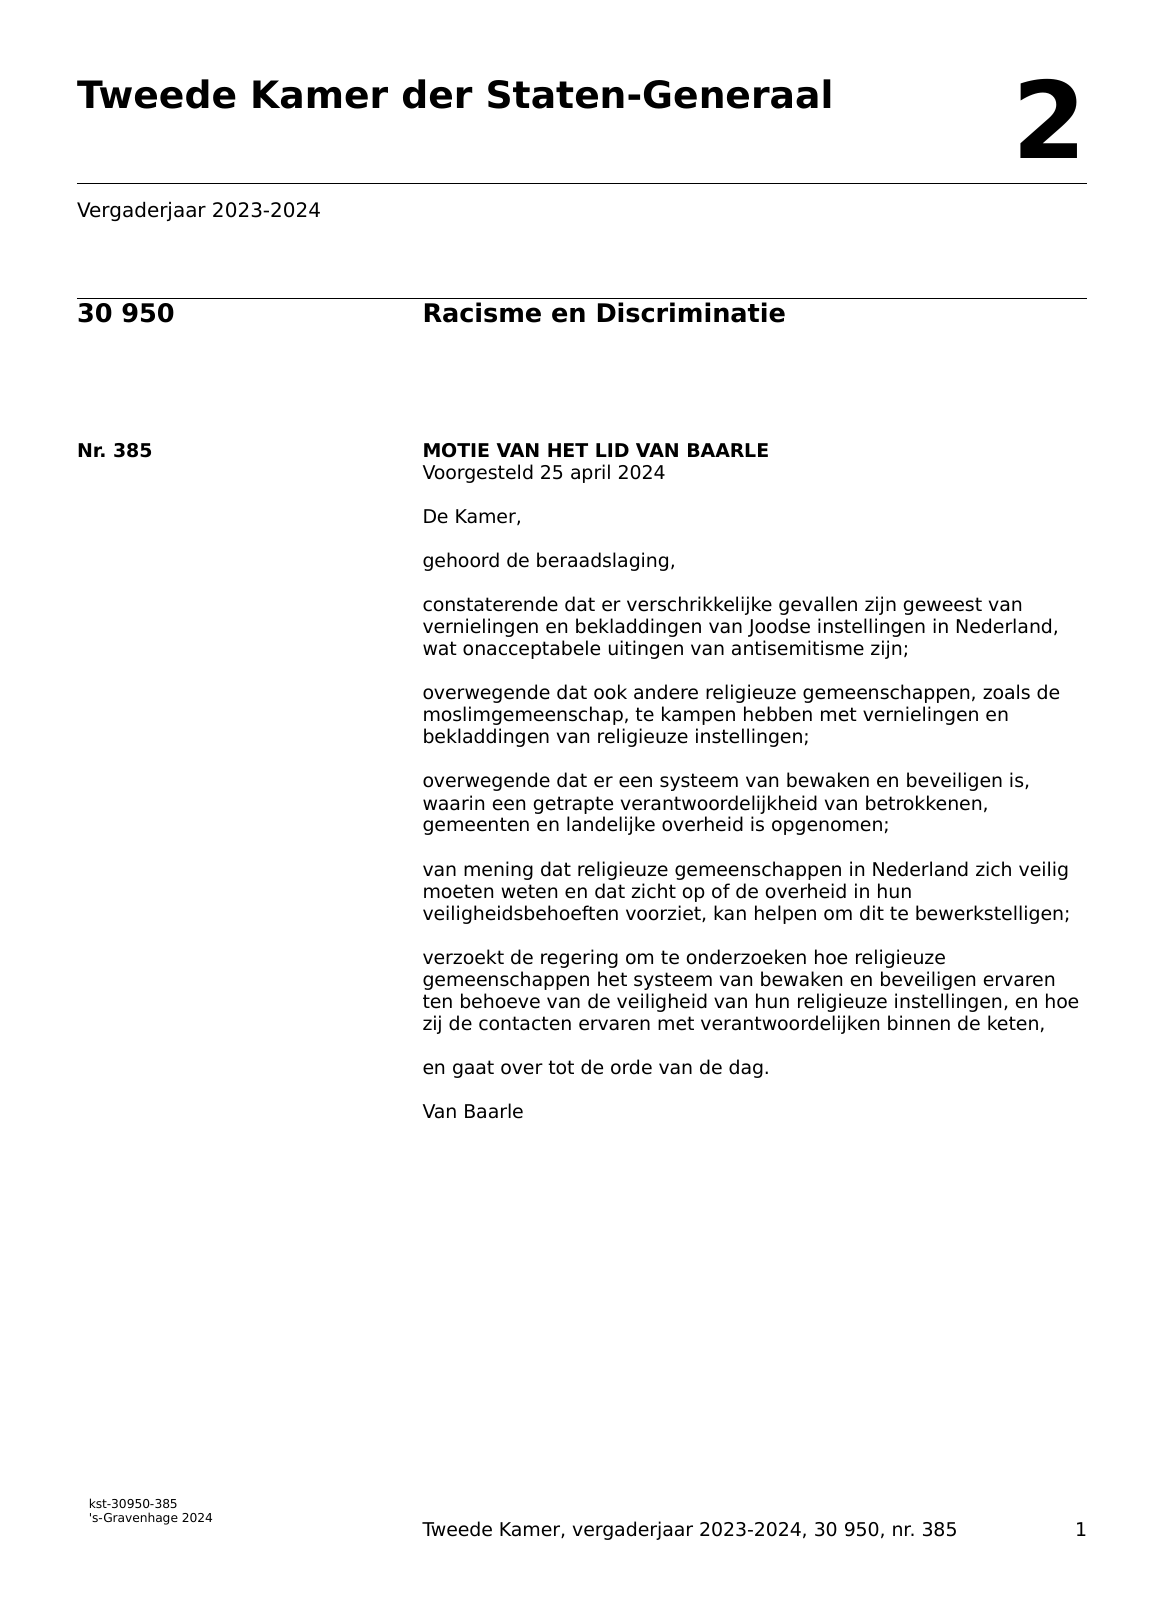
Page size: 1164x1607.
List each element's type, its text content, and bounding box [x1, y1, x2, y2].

text en gaat over tot de orde van de dag. [422, 1057, 1087, 1079]
text constaterende dat er verschrikkelijke gevallen zijn geweest van vernielingen en bekladdingen van Joodse instellingen in Nederland, wat onacceptabele uitingen van antisemitisme zijn; [422, 594, 1087, 660]
text overwegende dat er een systeem van bewaken en beveiligen is, waarin een getrapte verantwoordelijkheid van betrokkenen, gemeenten en landelijke overheid is opgenomen; [422, 770, 1087, 836]
table_header Tweede Kamer der Staten-Generaal [77, 59, 886, 183]
text van mening dat religieuze gemeenschappen in Nederland zich veilig moeten weten en dat zicht op of de overheid in hun veiligheidsbehoeften voorziet, kan helpen om dit te bewerkstelligen; [422, 858, 1087, 924]
subtitle Nr. 385 MOTIE VAN HET LID VAN BAARLE [77, 440, 1087, 462]
text Voorgesteld 25 april 2024 [422, 462, 1087, 484]
text kst-30950-385 [88, 1497, 323, 1511]
text overwegende dat ook andere religieuze gemeenschappen, zoals de moslimgemeenschap, te kampen hebben met vernielingen en bekladdingen van religieuze instellingen; [422, 682, 1087, 748]
subtitle 30 950 Racisme en Discriminatie [77, 299, 1087, 329]
text 's-Gravenhage 2024 [88, 1511, 323, 1525]
table_header 2 [886, 59, 1087, 183]
text Van Baarle [422, 1101, 1087, 1123]
table_cell Vergaderjaar 2023-2024 [77, 184, 1087, 298]
text De Kamer, [422, 506, 1087, 528]
text verzoekt de regering om te onderzoeken hoe religieuze gemeenschappen het systeem van bewaken en beveiligen ervaren ten behoeve van de veiligheid van hun religieuze instellingen, en hoe zij de contacten ervaren met verantwoordelijken binnen de keten, [422, 947, 1087, 1034]
text gehoord de beraadslaging, [422, 550, 1087, 572]
